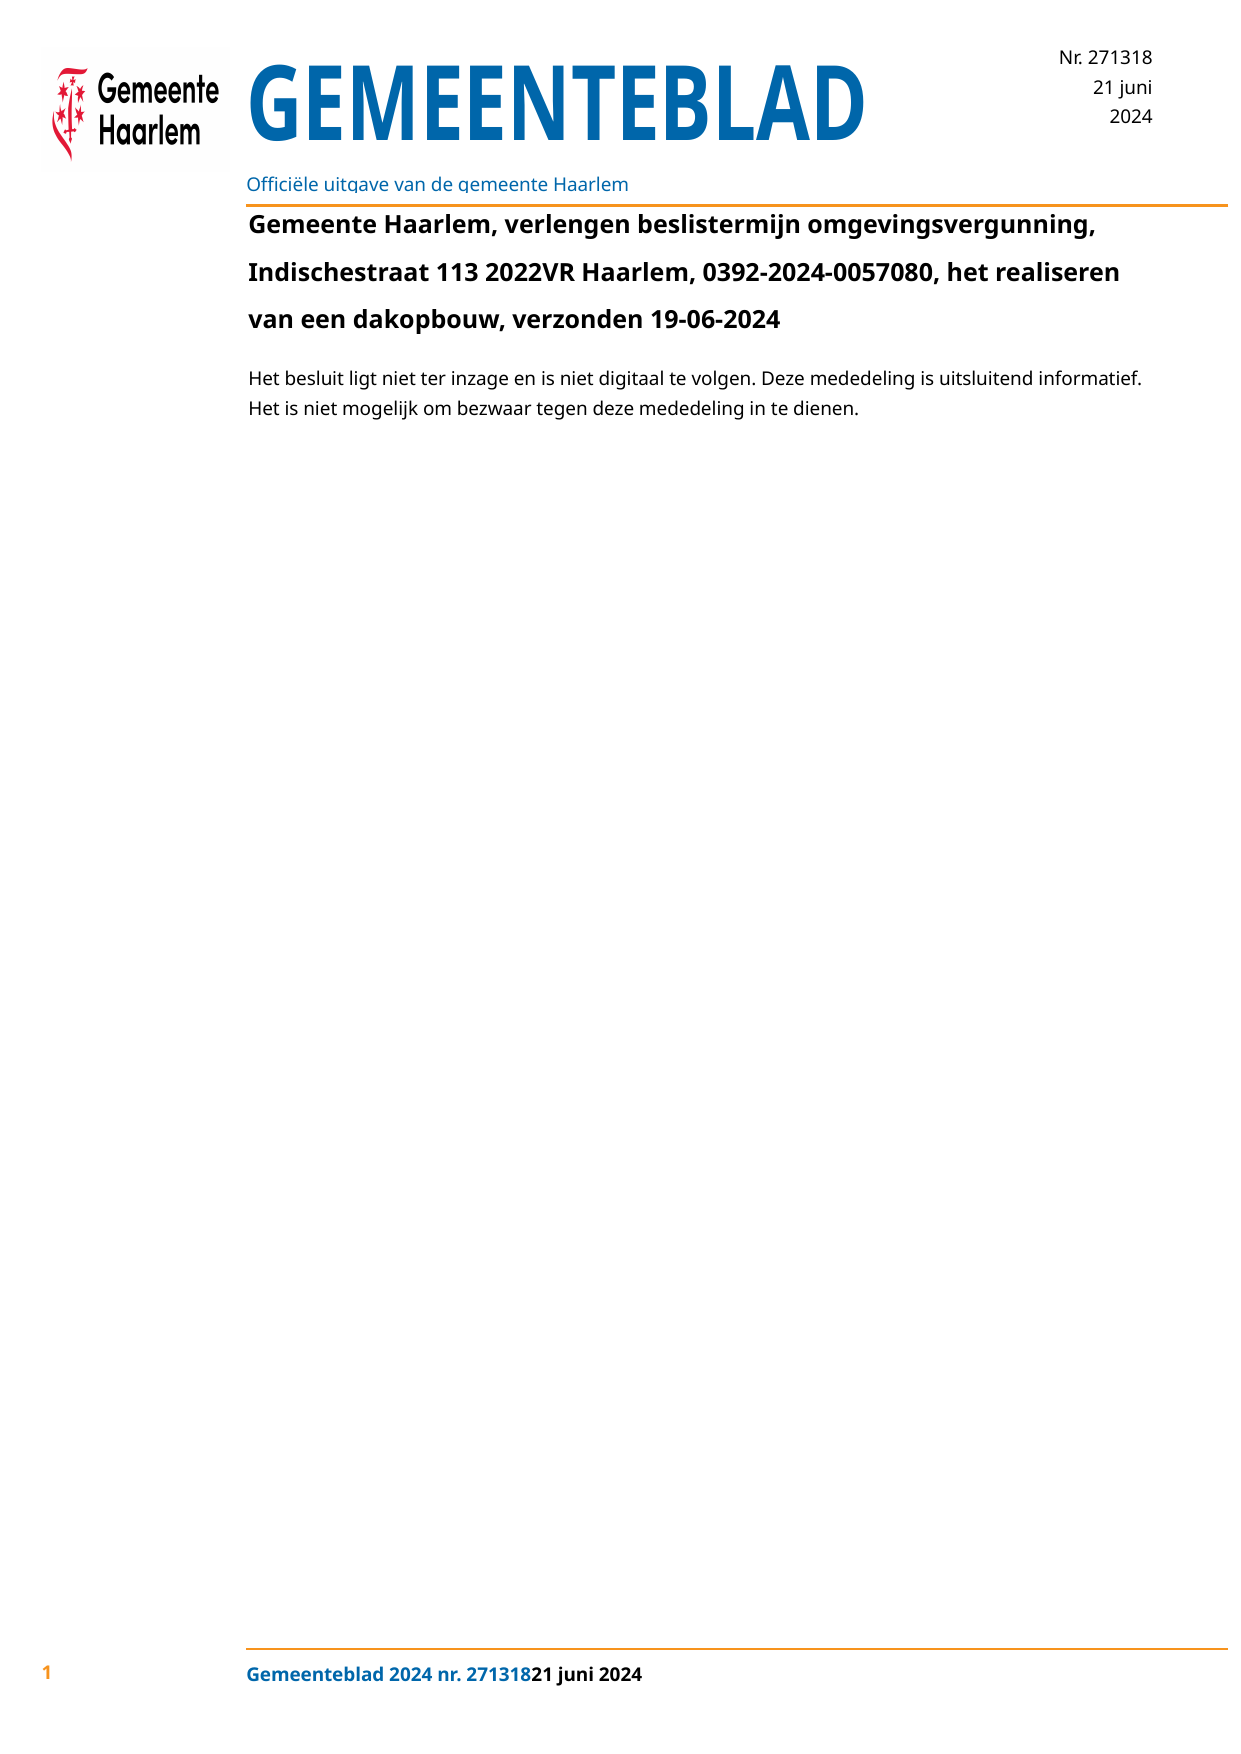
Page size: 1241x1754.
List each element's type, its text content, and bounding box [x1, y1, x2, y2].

picture [41, 47, 231, 172]
text Het besluit ligt niet ter inzage en is niet digitaal te volgen. Deze mededeling is uitsluitend informatief. Het is niet mogelijk om bezwaar tegen deze mededeling in te dienen. [248, 366, 1152, 421]
text Gemeente Haarlem, verlengen beslistermijn omgevingsvergunning, Indischestraat 113 2022VR Haarlem, 0392-2024-0057080, het realiseren van een dakopbouw, verzonden 19-06-2024 [248, 207, 1152, 336]
